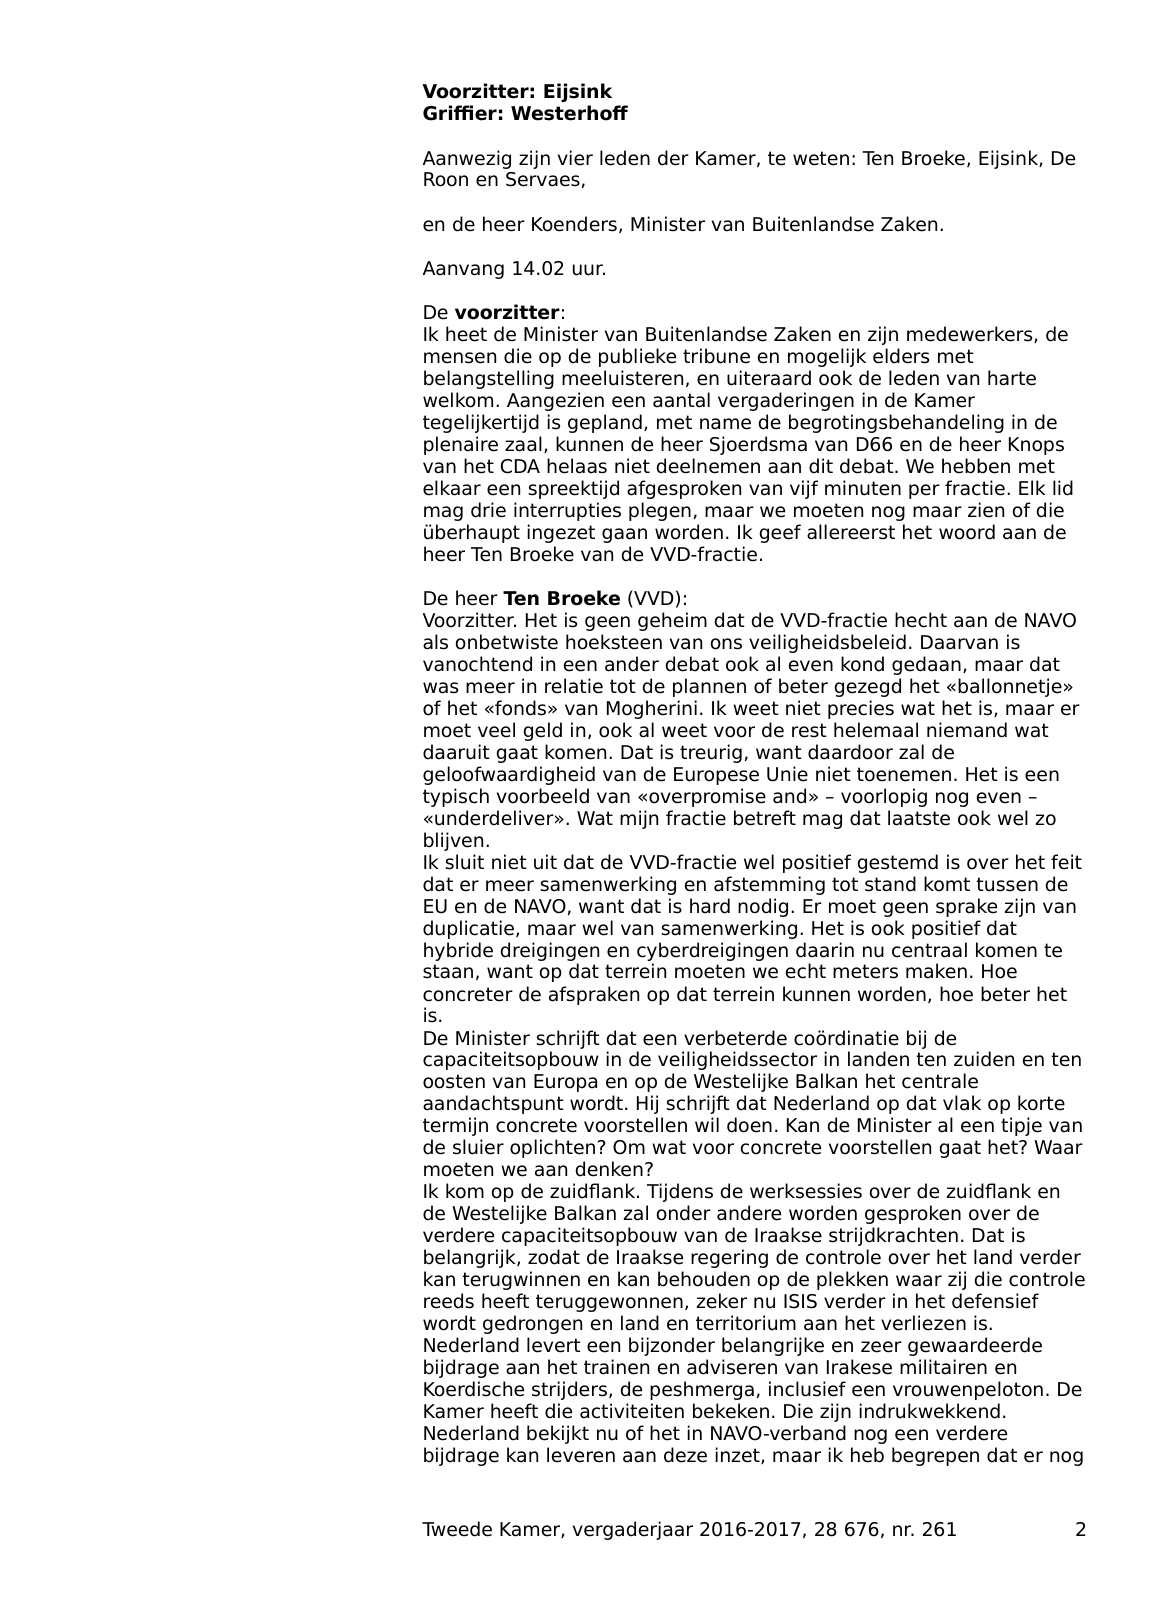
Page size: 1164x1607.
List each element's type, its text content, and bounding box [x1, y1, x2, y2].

text De heer Ten Broeke (VVD): [422, 588, 1087, 610]
text Voorzitter: Eijsink [422, 81, 1087, 103]
text Aanvang 14.02 uur. [422, 258, 1087, 280]
text Ik kom op de zuidflank. Tijdens de werksessies over de zuidflank en de Westelijke Balkan zal onder andere worden gesproken over de verdere capaciteitsopbouw van de Iraakse strijdkrachten. Dat is belangrijk, zodat de Iraakse regering de controle over het land verder kan terugwinnen en kan behouden op de plekken waar zij die controle reeds heeft teruggewonnen, zeker nu ISIS verder in het defensief wordt gedrongen en land en territorium aan het verliezen is. Nederland levert een bijzonder belangrijke en zeer gewaardeerde bijdrage aan het trainen en adviseren van Irakese militairen en Koerdische strijders, de peshmerga, inclusief een vrouwenpeloton. De Kamer heeft die activiteiten bekeken. Die zijn indrukwekkend. Nederland bekijkt nu of het in NAVO-verband nog een verdere bijdrage kan leveren aan deze inzet, maar ik heb begrepen dat er nog [422, 1181, 1087, 1467]
text Ik sluit niet uit dat de VVD-fractie wel positief gestemd is over het feit dat er meer samenwerking en afstemming tot stand komt tussen de EU en de NAVO, want dat is hard nodig. Er moet geen sprake zijn van duplicatie, maar wel van samenwerking. Het is ook positief dat hybride dreigingen en cyberdreigingen daarin nu centraal komen te staan, want op dat terrein moeten we echt meters maken. Hoe concreter de afspraken op dat terrein kunnen worden, hoe beter het is. [422, 852, 1087, 1027]
text Ik heet de Minister van Buitenlandse Zaken en zijn medewerkers, de mensen die op de publieke tribune en mogelijk elders met belangstelling meeluisteren, en uiteraard ook de leden van harte welkom. Aangezien een aantal vergaderingen in de Kamer tegelijkertijd is gepland, met name de begrotingsbehandeling in de plenaire zaal, kunnen de heer Sjoerdsma van D66 en de heer Knops van het CDA helaas niet deelnemen aan dit debat. We hebben met elkaar een spreektijd afgesproken van vijf minuten per fractie. Elk lid mag drie interrupties plegen, maar we moeten nog maar zien of die überhaupt ingezet gaan worden. Ik geef allereerst het woord aan de heer Ten Broeke van de VVD-fractie. [422, 324, 1087, 566]
text en de heer Koenders, Minister van Buitenlandse Zaken. [422, 213, 1087, 236]
text Griffier: Westerhoff [422, 103, 1087, 125]
text De voorzitter: [422, 302, 1087, 324]
text Aanwezig zijn vier leden der Kamer, te weten: Ten Broeke, Eijsink, De Roon en Servaes, [422, 147, 1087, 191]
text Voorzitter. Het is geen geheim dat de VVD-fractie hecht aan de NAVO als onbetwiste hoeksteen van ons veiligheidsbeleid. Daarvan is vanochtend in een ander debat ook al even kond gedaan, maar dat was meer in relatie tot de plannen of beter gezegd het «ballonnetje» of het «fonds» van Mogherini. Ik weet niet precies wat het is, maar er moet veel geld in, ook al weet voor de rest helemaal niemand wat daaruit gaat komen. Dat is treurig, want daardoor zal de geloofwaardigheid van de Europese Unie niet toenemen. Het is een typisch voorbeeld van «overpromise and» – voorlopig nog even – «underdeliver». Wat mijn fractie betreft mag dat laatste ook wel zo blijven. [422, 610, 1087, 852]
text De Minister schrijft dat een verbeterde coördinatie bij de capaciteitsopbouw in de veiligheidssector in landen ten zuiden en ten oosten van Europa en op de Westelijke Balkan het centrale aandachtspunt wordt. Hij schrijft dat Nederland op dat vlak op korte termijn concrete voorstellen wil doen. Kan de Minister al een tipje van de sluier oplichten? Om wat voor concrete voorstellen gaat het? Waar moeten we aan denken? [422, 1027, 1087, 1181]
